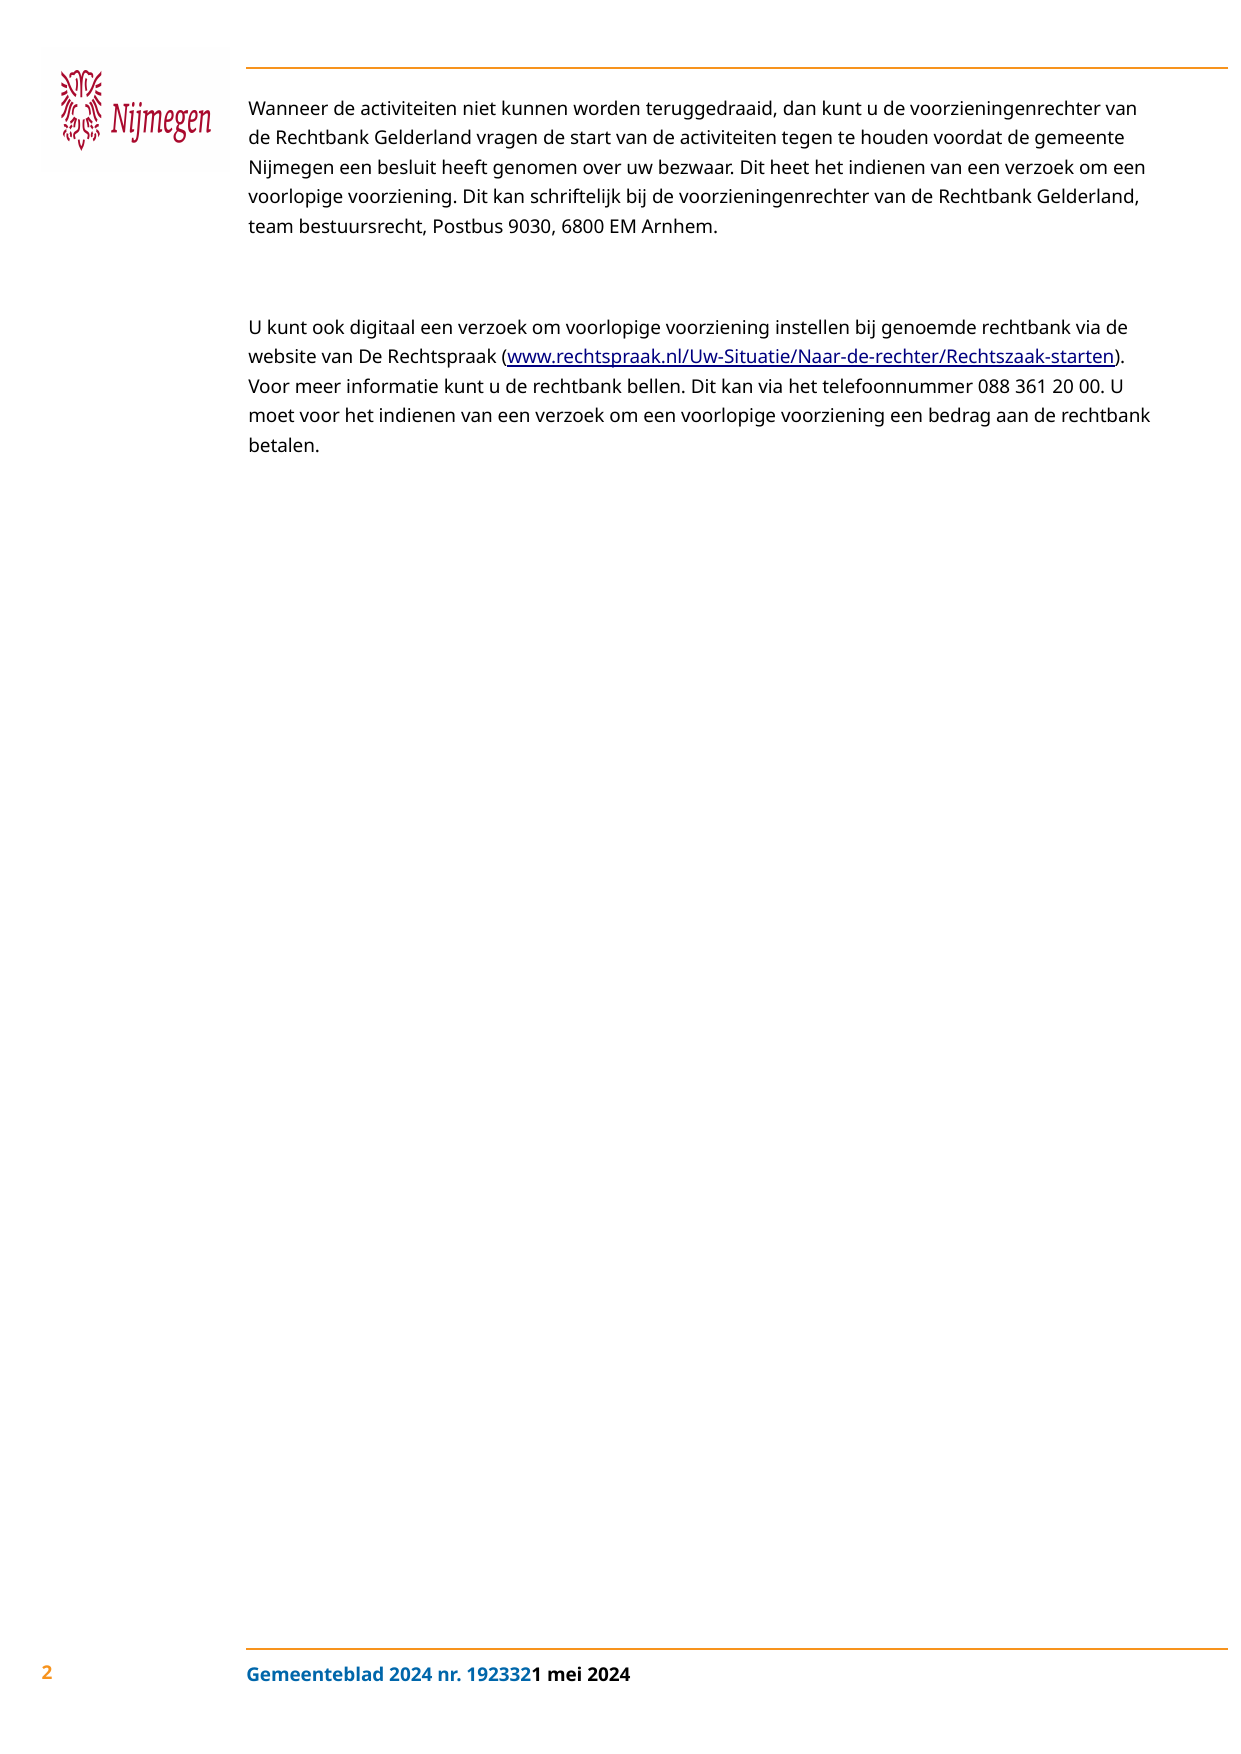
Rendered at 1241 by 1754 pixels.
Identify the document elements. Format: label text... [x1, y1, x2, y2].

picture [41, 47, 231, 172]
text Wanneer de activiteiten niet kunnen worden teruggedraaid, dan kunt u de voorzieningenrechter van de Rechtbank Gelderland vragen de start van de activiteiten tegen te houden voordat de gemeente Nijmegen een besluit heeft genomen over uw bezwaar. Dit heet het indienen van een verzoek om een voorlopige voorziening. Dit kan schriftelijk bij de voorzieningenrechter van de Rechtbank Gelderland, team bestuursrecht, Postbus 9030, 6800 EM Arnhem. [248, 95, 1152, 239]
text U kunt ook digitaal een verzoek om voorlopige voorziening instellen bij genoemde rechtbank via de website van De Rechtspraak (www.rechtspraak.nl/Uw-Situatie/Naar-de-rechter/Rechtszaak-starten). Voor meer informatie kunt u de rechtbank bellen. Dit kan via het telefoonnummer 088 361 20 00. U moet voor het indienen van een verzoek om een voorlopige voorziening een bedrag aan de rechtbank betalen. [248, 314, 1152, 458]
